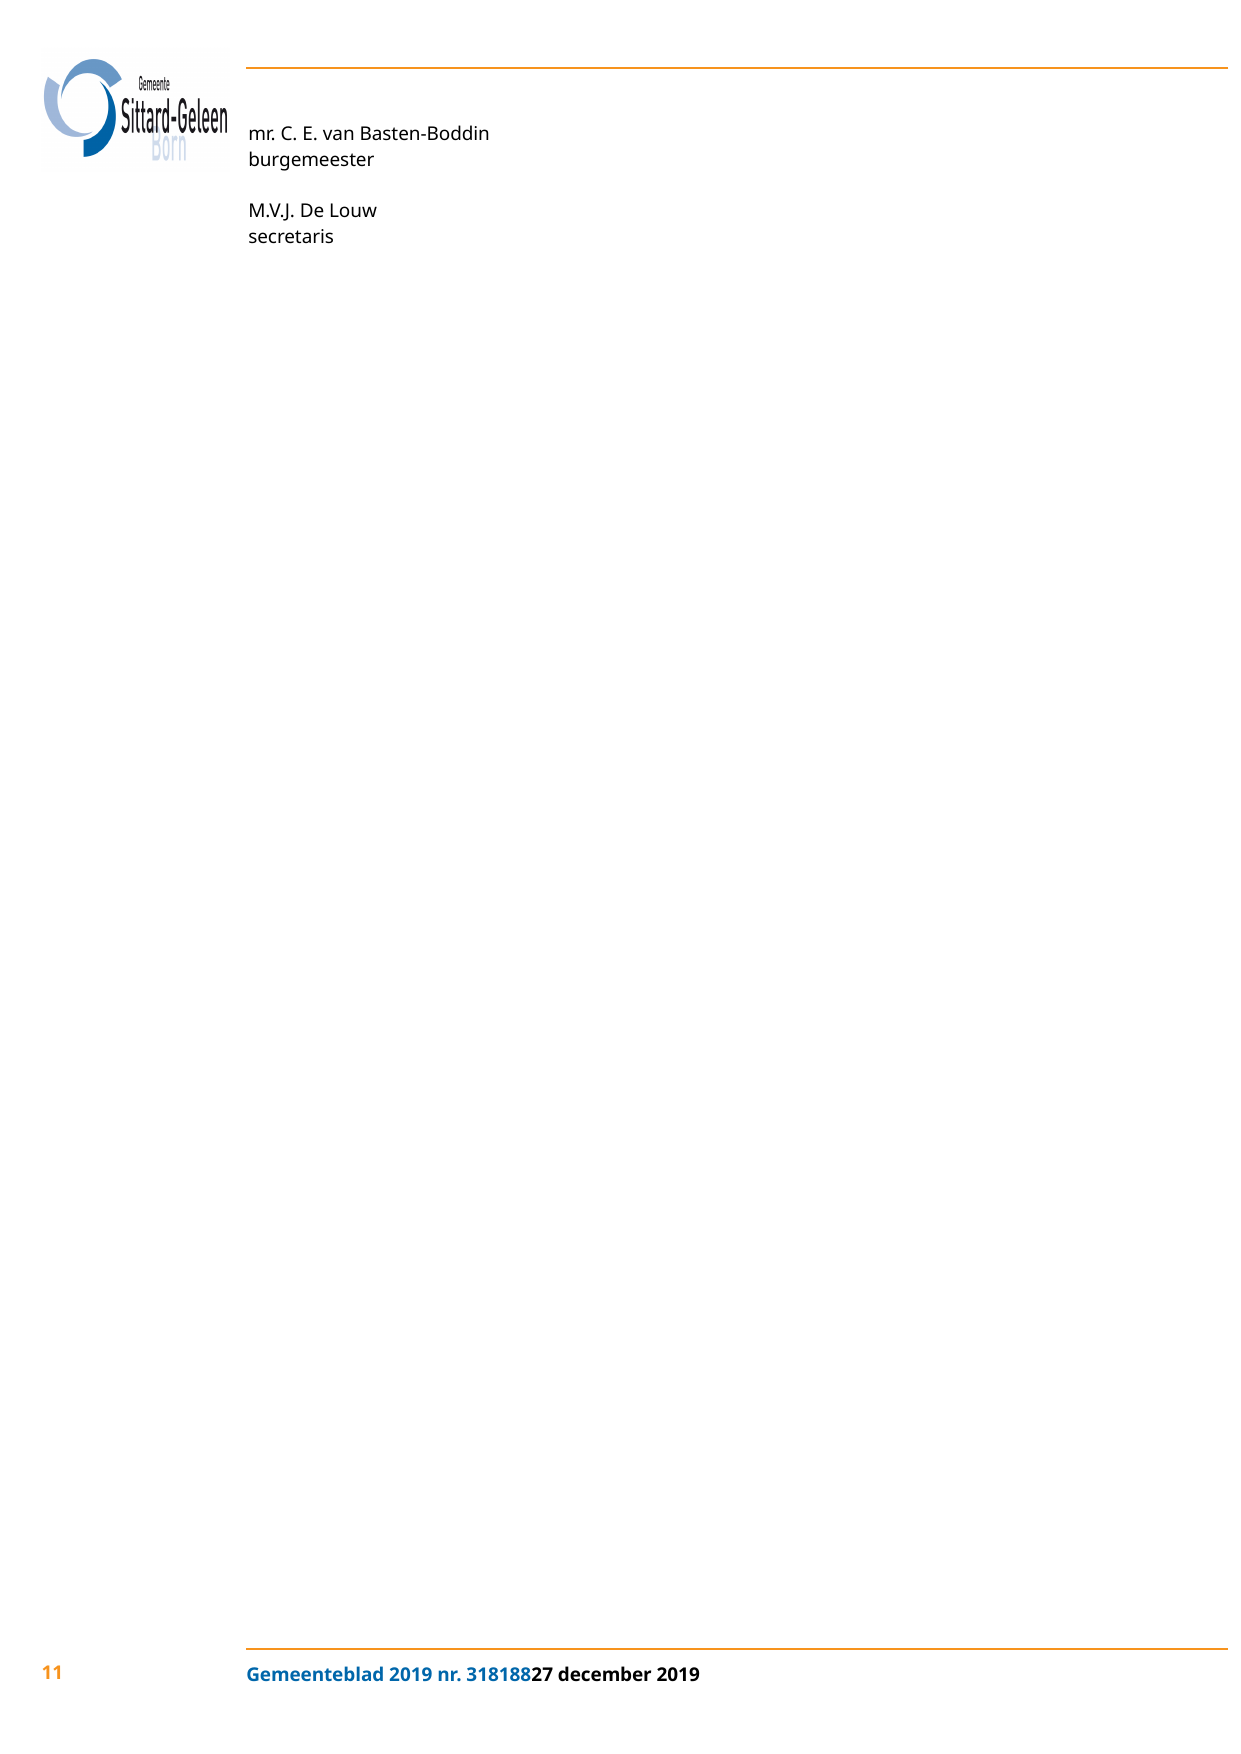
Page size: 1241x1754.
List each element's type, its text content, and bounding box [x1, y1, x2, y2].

picture [41, 47, 231, 172]
text secretaris [248, 223, 1152, 249]
text M.V.J. De Louw [248, 198, 1152, 223]
text burgemeester [248, 146, 1152, 172]
text mr. C. E. van Basten-Boddin [248, 121, 1152, 146]
